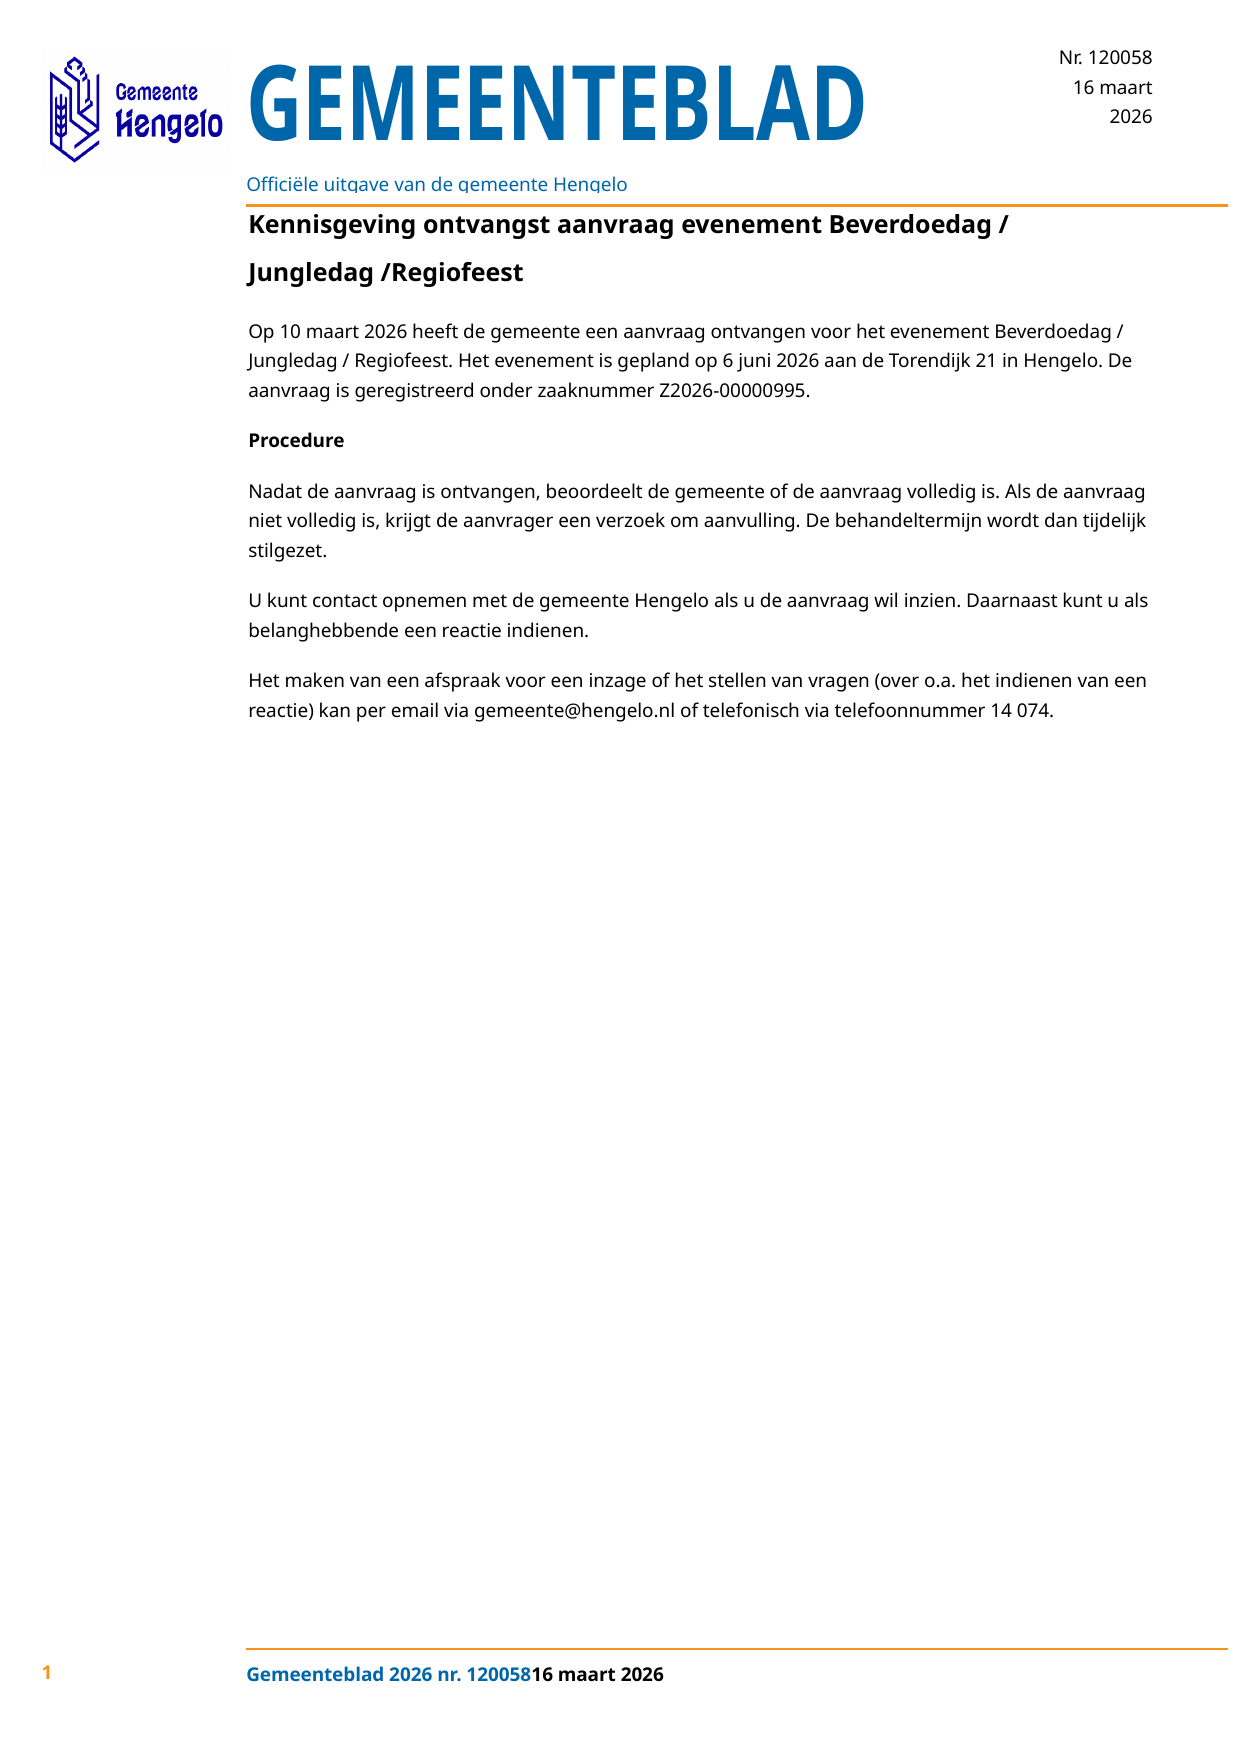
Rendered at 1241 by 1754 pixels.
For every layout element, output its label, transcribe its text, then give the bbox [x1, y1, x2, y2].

text Nadat de aanvraag is ontvangen, beoordeelt de gemeente of de aanvraag volledig is. Als de aanvraag niet volledig is, krijgt de aanvrager een verzoek om aanvulling. De behandeltermijn wordt dan tijdelijk stilgezet. [248, 478, 1152, 563]
text Procedure [248, 427, 1152, 453]
picture [41, 47, 231, 172]
text Kennisgeving ontvangst aanvraag evenement Beverdoedag / Jungledag /Regiofeest [248, 207, 1152, 288]
text U kunt contact opnemen met de gemeente Hengelo als u de aanvraag wil inzien. Daarnaast kunt u als belanghebbende een reactie indienen. [248, 587, 1152, 643]
text Het maken van een afspraak voor een inzage of het stellen van vragen (over o.a. het indienen van een reactie) kan per email via gemeente@hengelo.nl of telefonisch via telefoonnummer 14 074. [248, 667, 1152, 723]
text Op 10 maart 2026 heeft de gemeente een aanvraag ontvangen voor het evenement Beverdoedag / Jungledag / Regiofeest. Het evenement is gepland op 6 juni 2026 aan de Torendijk 21 in Hengelo. De aanvraag is geregistreerd onder zaaknummer Z2026-00000995. [248, 318, 1152, 403]
